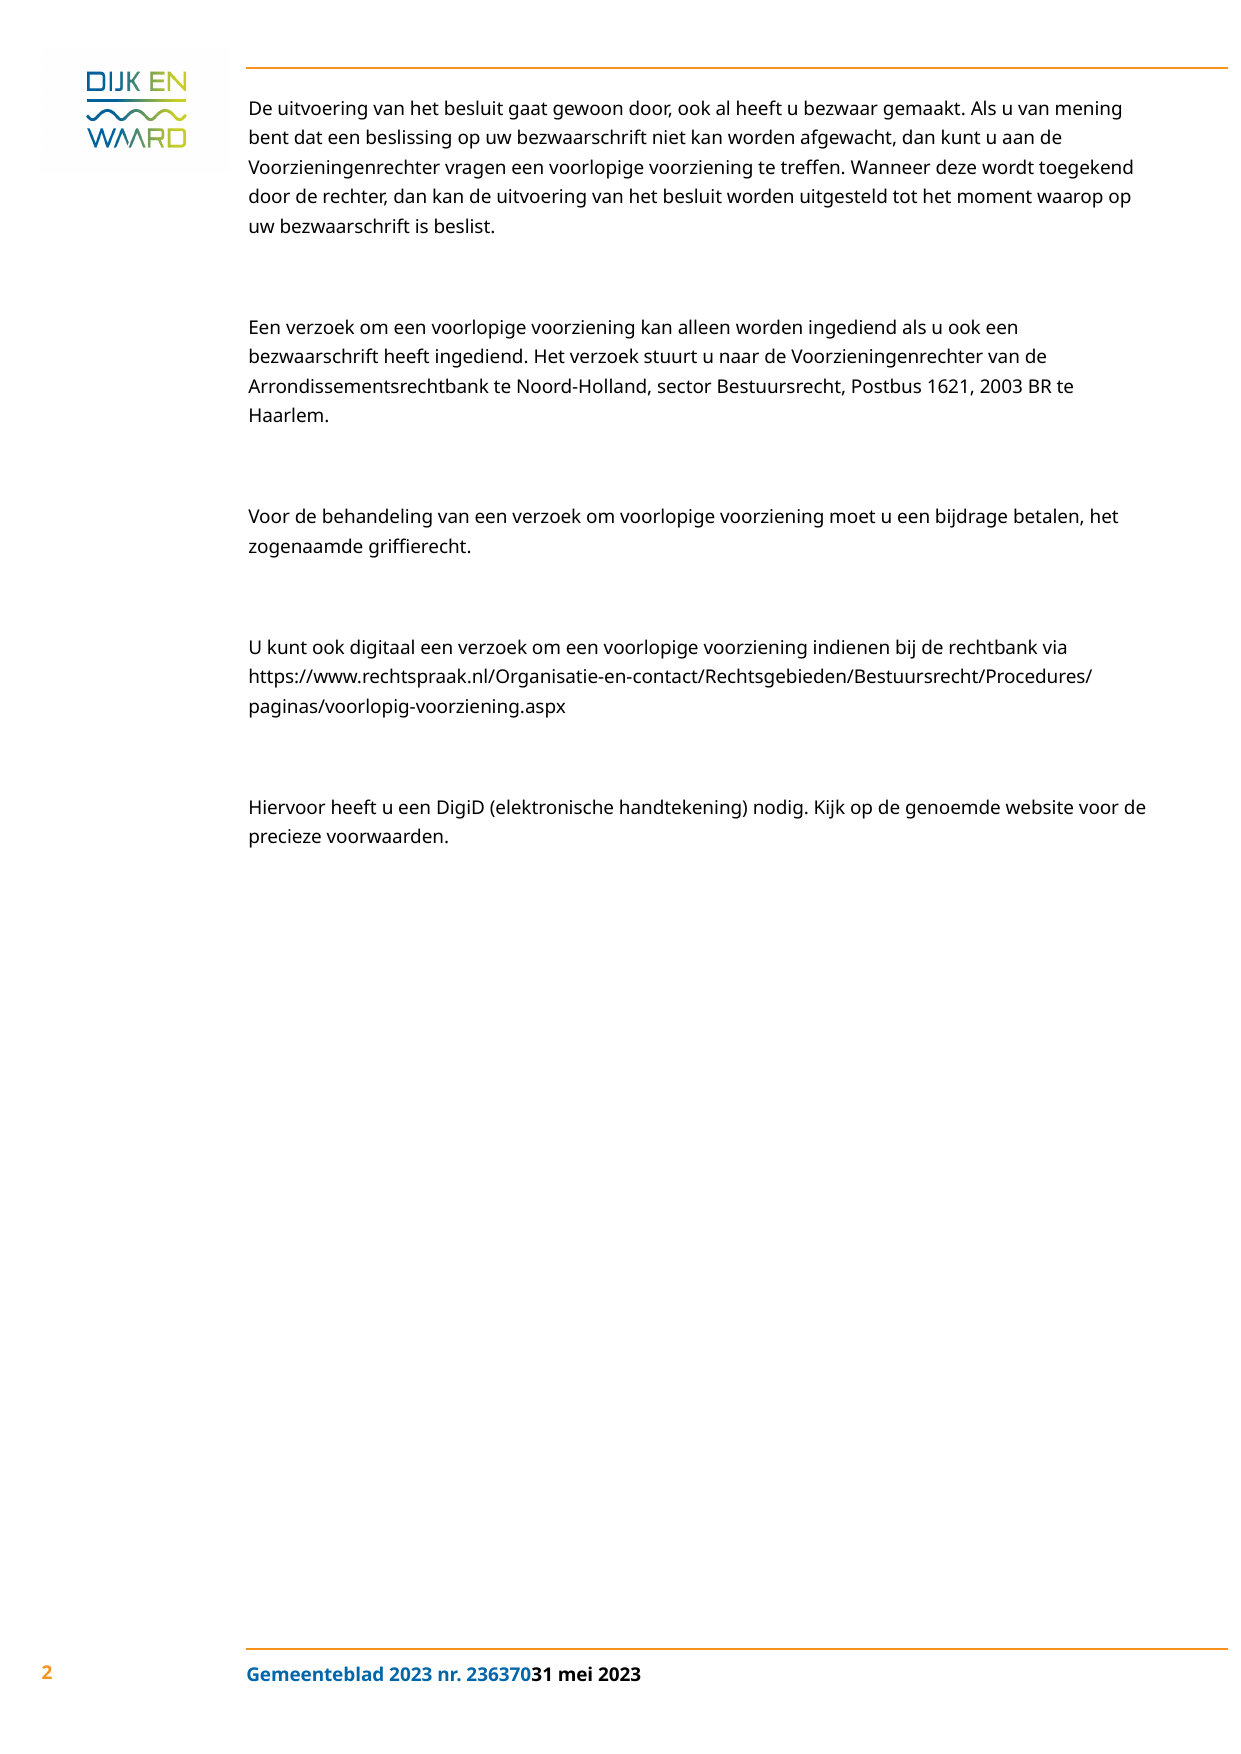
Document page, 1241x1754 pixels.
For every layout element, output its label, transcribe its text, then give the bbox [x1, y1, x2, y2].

text De uitvoering van het besluit gaat gewoon door, ook al heeft u bezwaar gemaakt. Als u van mening bent dat een beslissing op uw bezwaarschrift niet kan worden afgewacht, dan kunt u aan de Voorzieningenrechter vragen een voorlopige voorziening te treffen. Wanneer deze wordt toegekend door de rechter, dan kan de uitvoering van het besluit worden uitgesteld tot het moment waarop op uw bezwaarschrift is beslist. [248, 95, 1152, 239]
text Hiervoor heeft u een DigiD (elektronische handtekening) nodig. Kijk op de genoemde website voor de precieze voorwaarden. [248, 794, 1152, 849]
text U kunt ook digitaal een verzoek om een voorlopige voorziening indienen bij de rechtbank via https://www.rechtspraak.nl/Organisatie-en-contact/Rechtsgebieden/Bestuursrecht/Procedures/paginas/voorlopig-voorziening.aspx [248, 634, 1152, 719]
text Voor de behandeling van een verzoek om voorlopige voorziening moet u een bijdrage betalen, het zogenaamde griffierecht. [248, 503, 1152, 559]
picture [41, 47, 231, 172]
text Een verzoek om een voorlopige voorziening kan alleen worden ingediend als u ook een bezwaarschrift heeft ingediend. Het verzoek stuurt u naar de Voorzieningenrechter van de Arrondissementsrechtbank te Noord-Holland, sector Bestuursrecht, Postbus 1621, 2003 BR te Haarlem. [248, 314, 1152, 428]
